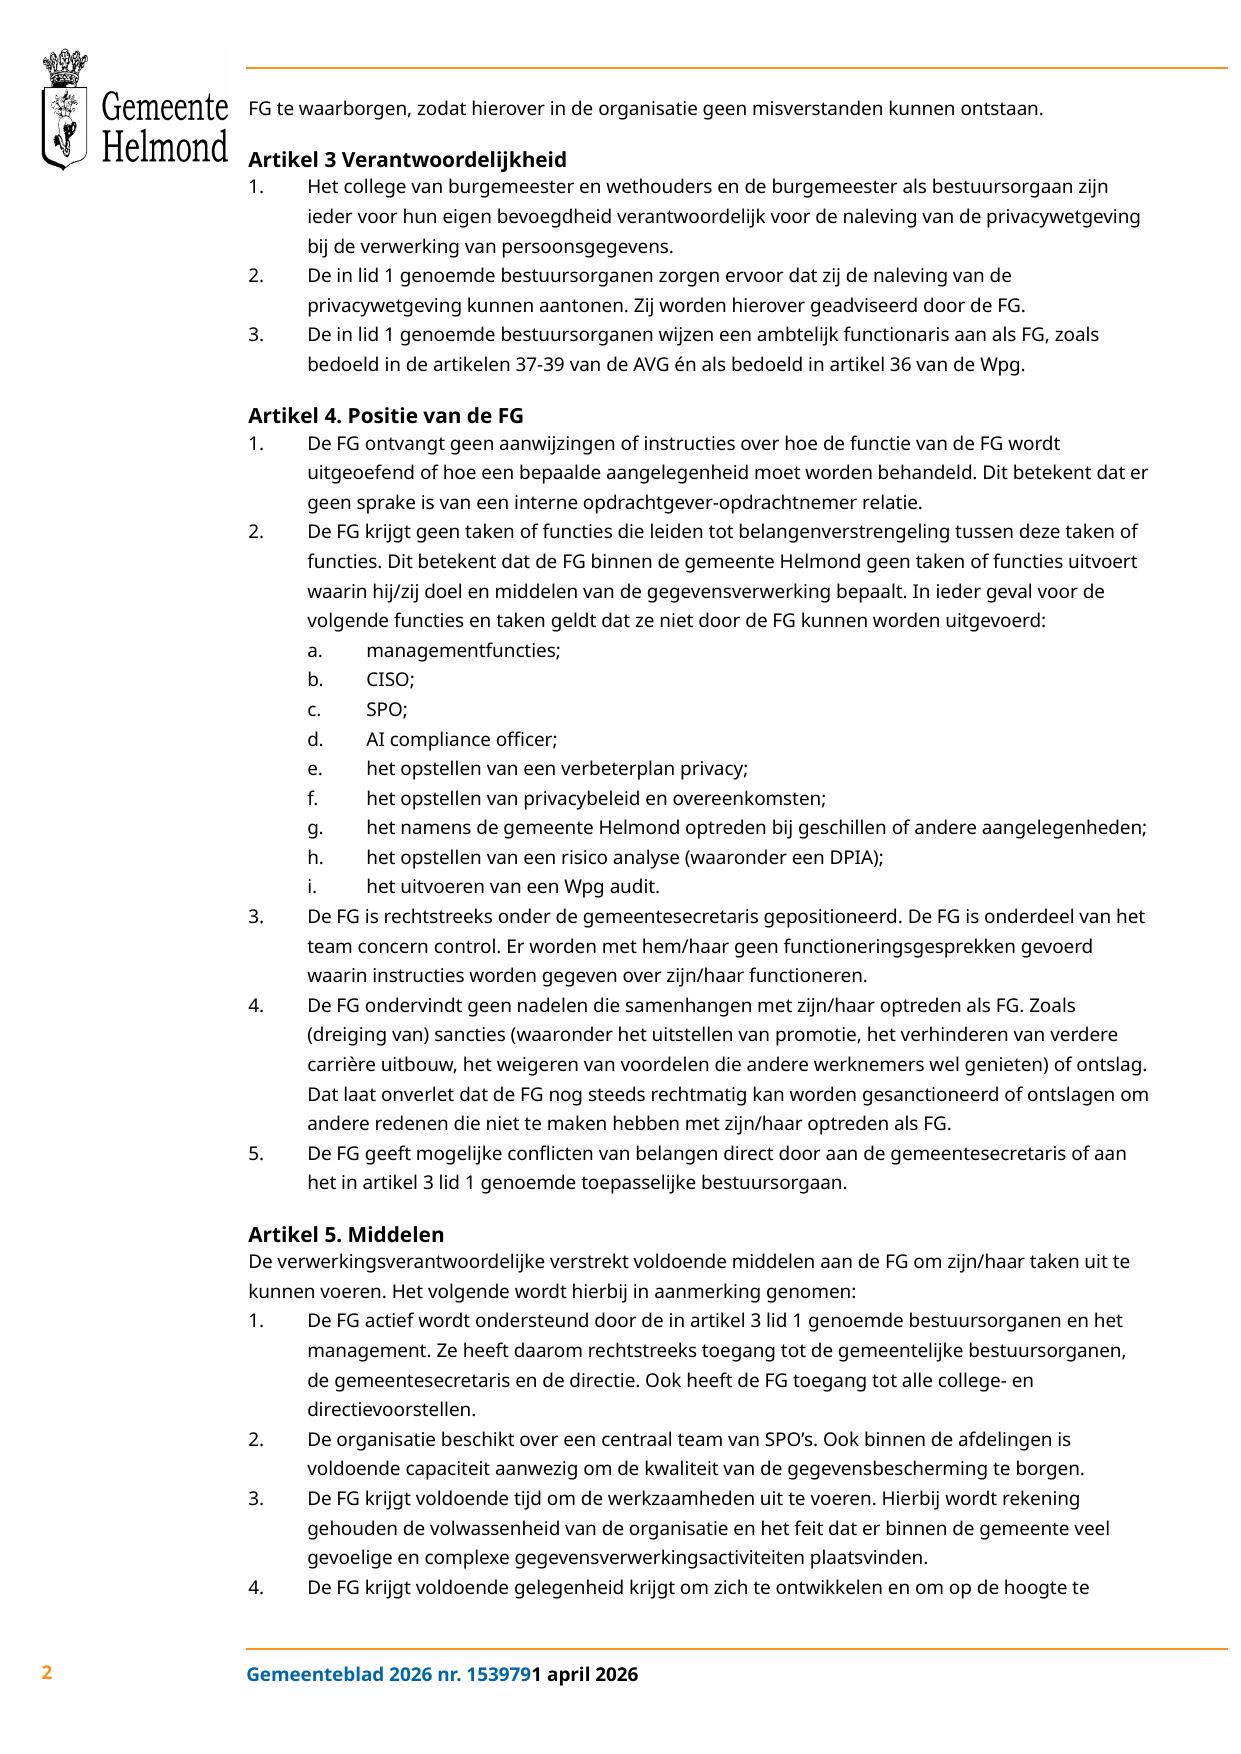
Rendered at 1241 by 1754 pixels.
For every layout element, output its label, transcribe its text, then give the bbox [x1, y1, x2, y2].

list managementfuncties; [307, 637, 1152, 663]
list De FG actief wordt ondersteund door de in artikel 3 lid 1 genoemde bestuursorganen en het management. Ze heeft daarom rechtstreeks toegang tot de gemeentelijke bestuursorganen, de gemeentesecretaris en de directie. Ook heeft de FG toegang tot alle college- en directievoorstellen. [248, 1308, 1152, 1422]
text FG te waarborgen, zodat hierover in de organisatie geen misverstanden kunnen ontstaan. [248, 95, 1152, 121]
list De FG ondervindt geen nadelen die samenhangen met zijn/haar optreden als FG. Zoals (dreiging van) sancties (waaronder het uitstellen van promotie, het verhinderen van verdere carrière uitbouw, het weigeren van voordelen die andere werknemers wel genieten) of ontslag. Dat laat onverlet dat de FG nog steeds rechtmatig kan worden gesanctioneerd of ontslagen om andere redenen die niet te maken hebben met zijn/haar optreden als FG. [248, 992, 1152, 1136]
text Artikel 3 Verantwoordelijkheid [248, 145, 1152, 174]
list het opstellen van privacybeleid en overeenkomsten; [307, 785, 1152, 811]
list De FG krijgt geen taken of functies die leiden tot belangenverstrengeling tussen deze taken of functies. Dit betekent dat de FG binnen de gemeente Helmond geen taken of functies uitvoert waarin hij/zij doel en middelen van de gegevensverwerking bepaalt. In ieder geval voor de volgende functies en taken geldt dat ze niet door de FG kunnen worden uitgevoerd: [248, 519, 1152, 633]
list CISO; [307, 667, 1152, 692]
list De FG geeft mogelijke conflicten van belangen direct door aan de gemeentesecretaris of aan het in artikel 3 lid 1 genoemde toepasselijke bestuursorgaan. [248, 1140, 1152, 1195]
list het opstellen van een risico analyse (waaronder een DPIA); [307, 844, 1152, 870]
list De in lid 1 genoemde bestuursorganen zorgen ervoor dat zij de naleving van de privacywetgeving kunnen aantonen. Zij worden hierover geadviseerd door de FG. [248, 262, 1152, 318]
text De verwerkingsverantwoordelijke verstrekt voldoende middelen aan de FG om zijn/haar taken uit te kunnen voeren. Het volgende wordt hierbij in aanmerking genomen: [248, 1248, 1152, 1304]
list De organisatie beschikt over een centraal team van SPO’s. Ook binnen de afdelingen is voldoende capaciteit aanwezig om de kwaliteit van de gegevensbescherming te borgen. [248, 1426, 1152, 1481]
list De FG is rechtstreeks onder de gemeentesecretaris gepositioneerd. De FG is onderdeel van het team concern control. Er worden met hem/haar geen functioneringsgesprekken gevoerd waarin instructies worden gegeven over zijn/haar functioneren. [248, 903, 1152, 988]
list het uitvoeren van een Wpg audit. [307, 874, 1152, 899]
text Artikel 5. Middelen [248, 1220, 1152, 1248]
list Het college van burgemeester en wethouders en de burgemeester als bestuursorgaan zijn ieder voor hun eigen bevoegdheid verantwoordelijk voor de naleving van de privacywetgeving bij de verwerking van persoonsgegevens. [248, 174, 1152, 258]
list De FG krijgt voldoende tijd om de werkzaamheden uit te voeren. Hierbij wordt rekening gehouden de volwassenheid van de organisatie en het feit dat er binnen de gemeente veel gevoelige en complexe gegevensverwerkingsactiviteiten plaatsvinden. [248, 1485, 1152, 1570]
picture [41, 47, 231, 172]
list het namens de gemeente Helmond optreden bij geschillen of andere aangelegenheden; [307, 814, 1152, 840]
list AI compliance officer; [307, 726, 1152, 752]
text Artikel 4. Positie van de FG [248, 402, 1152, 430]
list De FG ontvangt geen aanwijzingen of instructies over hoe de functie van de FG wordt uitgeoefend of hoe een bepaalde aangelegenheid moet worden behandeld. Dit betekent dat er geen sprake is van een interne opdrachtgever-opdrachtnemer relatie. [248, 430, 1152, 515]
list SPO; [307, 696, 1152, 722]
list De FG krijgt voldoende gelegenheid krijgt om zich te ontwikkelen en om op de hoogte te [248, 1574, 1152, 1599]
list De in lid 1 genoemde bestuursorganen wijzen een ambtelijk functionaris aan als FG, zoals bedoeld in de artikelen 37-39 van de AVG én als bedoeld in artikel 36 van de Wpg. [248, 322, 1152, 377]
list het opstellen van een verbeterplan privacy; [307, 755, 1152, 781]
